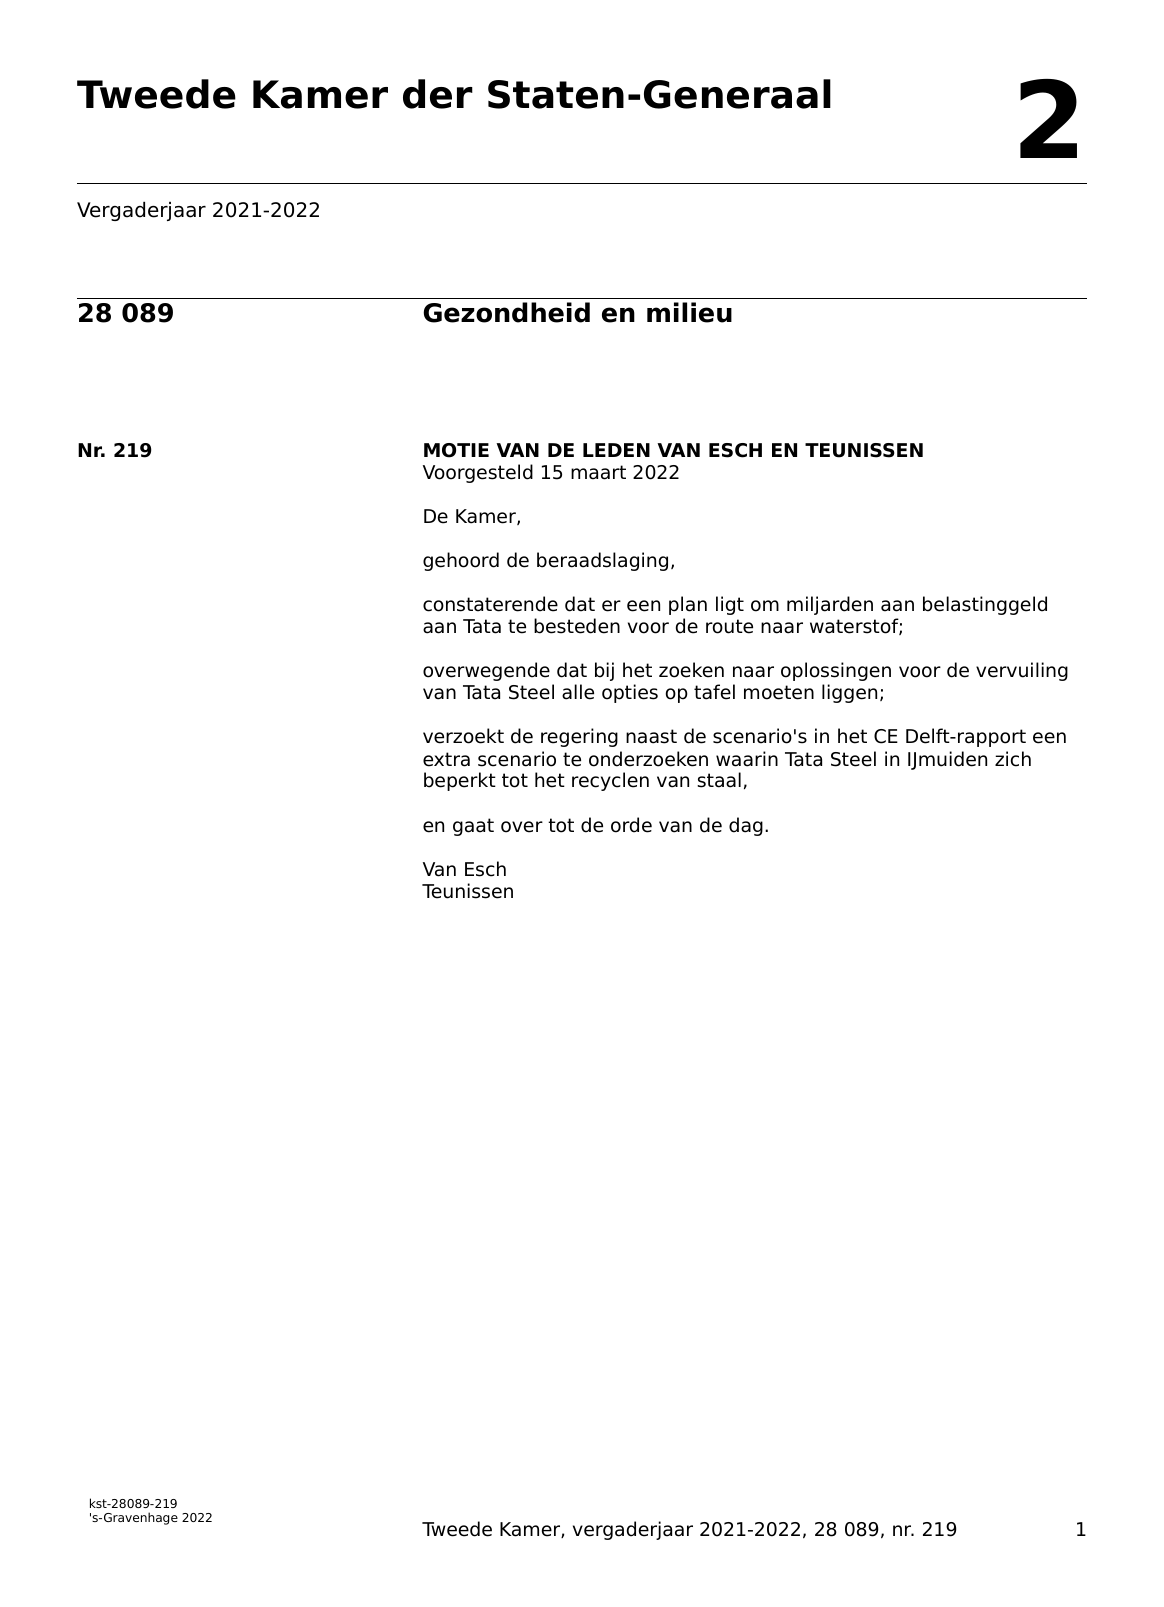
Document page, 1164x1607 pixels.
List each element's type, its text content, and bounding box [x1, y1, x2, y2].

text 's-Gravenhage 2022 [88, 1511, 323, 1525]
subtitle 28 089 Gezondheid en milieu [77, 299, 1087, 329]
subtitle Nr. 219 MOTIE VAN DE LEDEN VAN ESCH EN TEUNISSEN [77, 440, 1087, 462]
text De Kamer, [422, 506, 1087, 528]
text Van Esch [422, 859, 1087, 881]
text overwegende dat bij het zoeken naar oplossingen voor de vervuiling van Tata Steel alle opties op tafel moeten liggen; [422, 660, 1087, 704]
text Teunissen [422, 881, 1087, 903]
text constaterende dat er een plan ligt om miljarden aan belastinggeld aan Tata te besteden voor de route naar waterstof; [422, 594, 1087, 638]
text en gaat over tot de orde van de dag. [422, 814, 1087, 837]
text verzoekt de regering naast de scenario's in het CE Delft-rapport een extra scenario te onderzoeken waarin Tata Steel in IJmuiden zich beperkt tot het recyclen van staal, [422, 726, 1087, 792]
table_header 2 [886, 59, 1087, 183]
text kst-28089-219 [88, 1497, 323, 1511]
table_cell Vergaderjaar 2021-2022 [77, 184, 1087, 298]
text Voorgesteld 15 maart 2022 [422, 462, 1087, 484]
table_header Tweede Kamer der Staten-Generaal [77, 59, 886, 183]
text gehoord de beraadslaging, [422, 550, 1087, 572]
